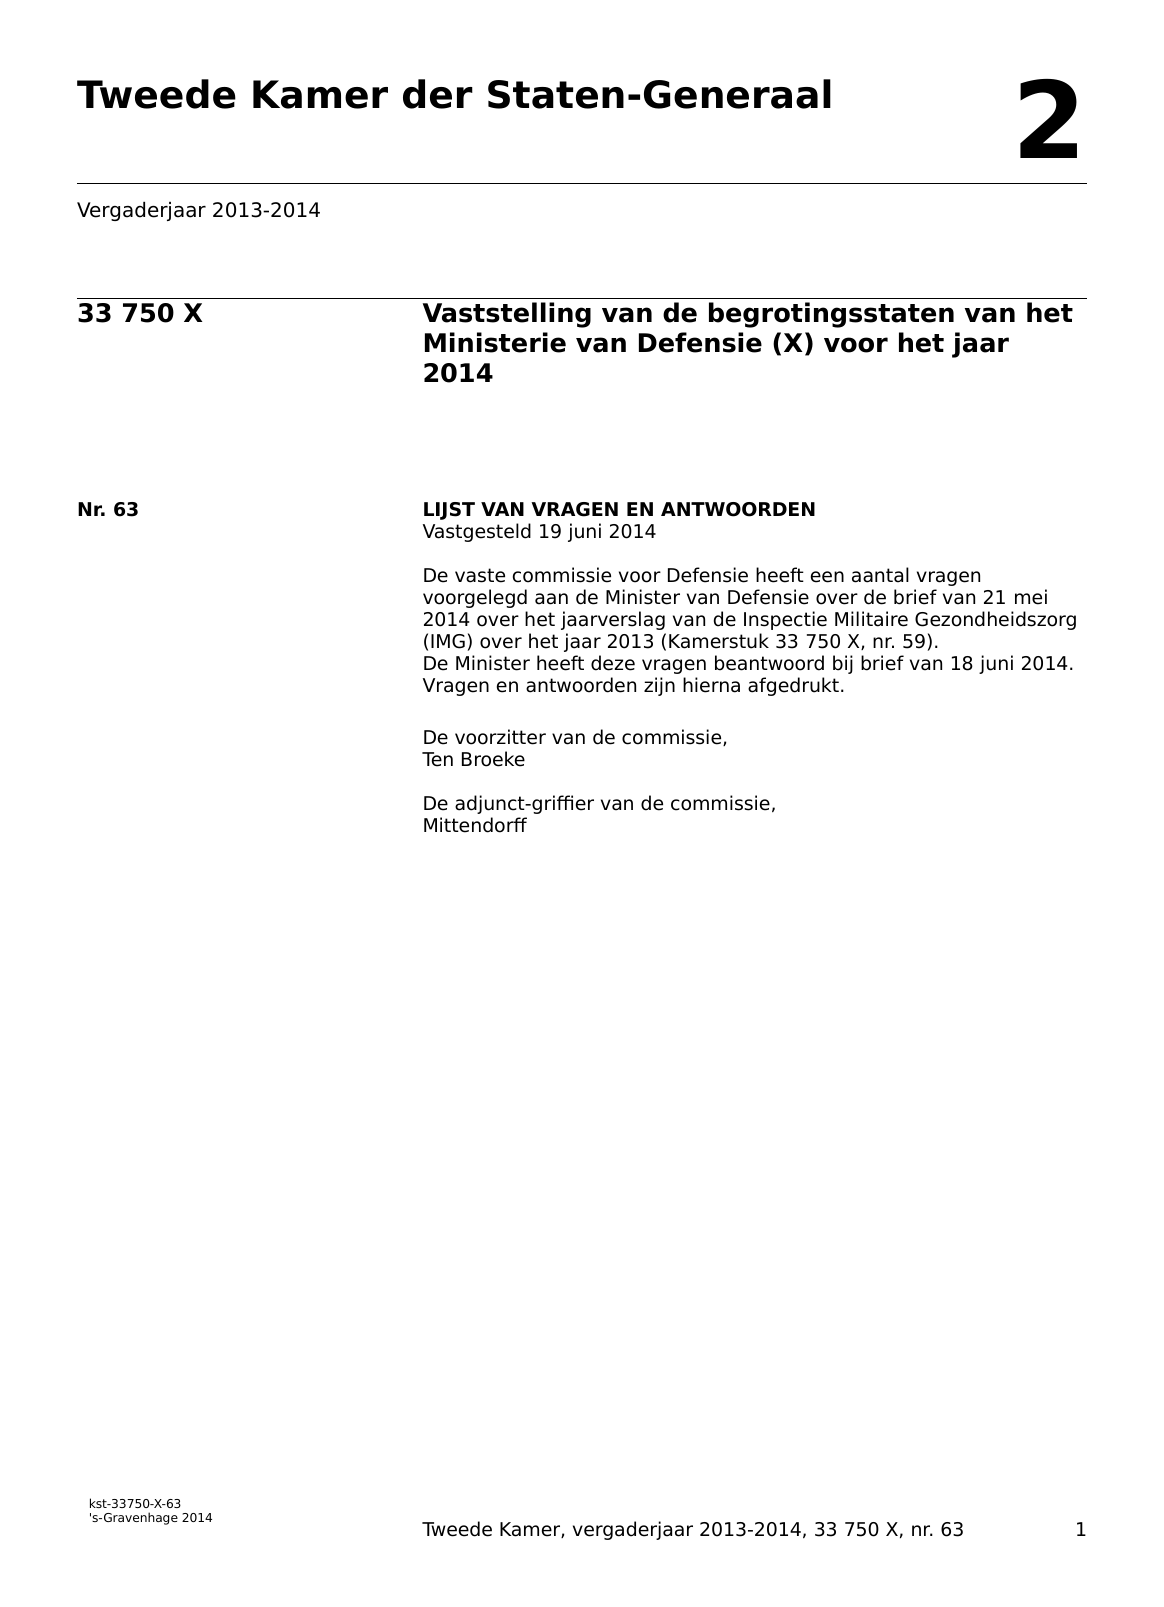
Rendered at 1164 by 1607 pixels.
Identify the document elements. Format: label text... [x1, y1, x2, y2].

subtitle Nr. 63 LIJST VAN VRAGEN EN ANTWOORDEN [77, 499, 1087, 521]
text De voorzitter van de commissie, Ten Broeke [422, 727, 1087, 771]
text De adjunct-griffier van de commissie, Mittendorff [422, 793, 1087, 837]
text 's-Gravenhage 2014 [88, 1511, 323, 1525]
subtitle 33 750 X Vaststelling van de begrotingsstaten van het Ministerie van Defensie (X) voor het jaar 2014 [77, 299, 1087, 388]
text kst-33750-X-63 [88, 1497, 323, 1511]
table_header 2 [886, 59, 1087, 183]
text De Minister heeft deze vragen beantwoord bij brief van 18 juni 2014. Vragen en antwoorden zijn hierna afgedrukt. [422, 653, 1087, 697]
table_cell Vergaderjaar 2013-2014 [77, 184, 1087, 298]
text Vastgesteld 19 juni 2014 [422, 521, 1087, 543]
text De vaste commissie voor Defensie heeft een aantal vragen voorgelegd aan de Minister van Defensie over de brief van 21 mei 2014 over het jaarverslag van de Inspectie Militaire Gezondheidszorg (IMG) over het jaar 2013 (Kamerstuk 33 750 X, nr. 59). [422, 565, 1087, 653]
table_header Tweede Kamer der Staten-Generaal [77, 59, 886, 183]
